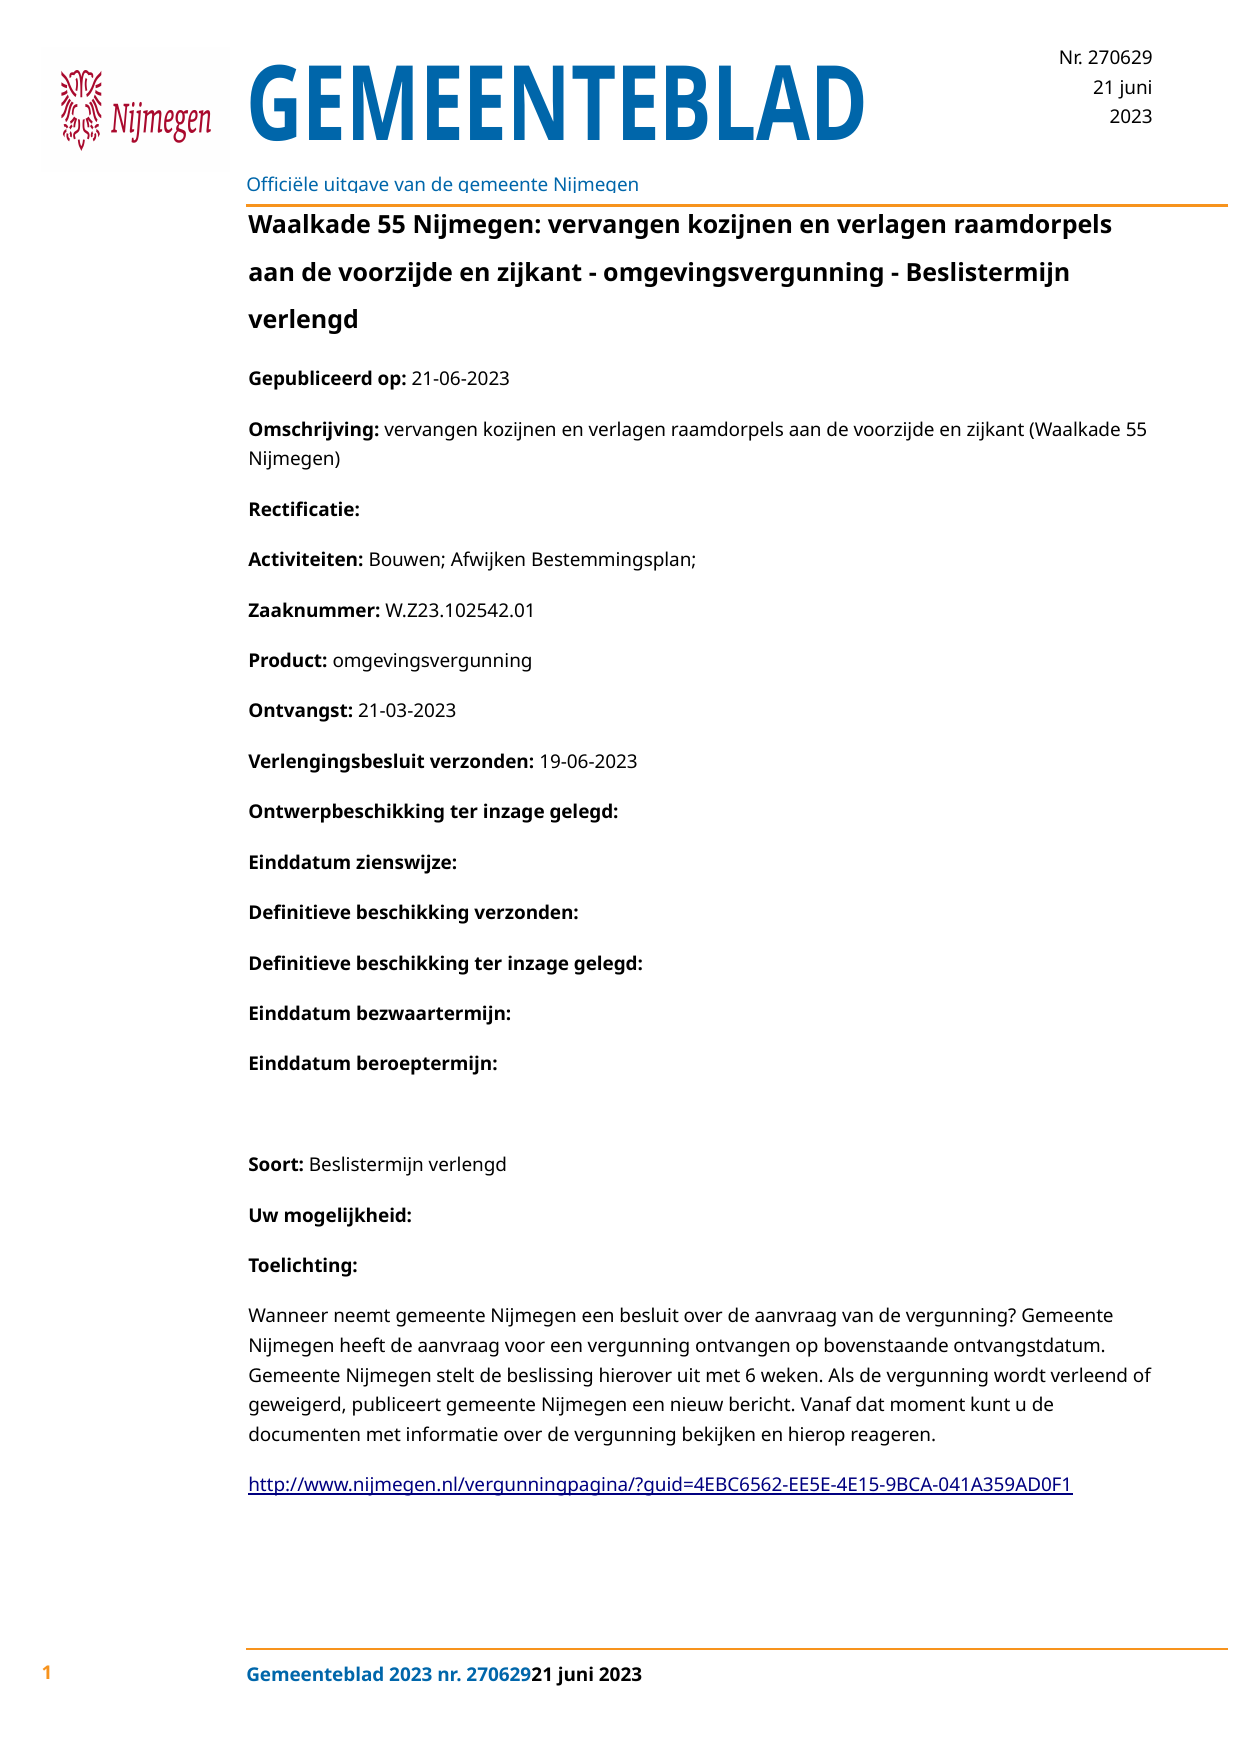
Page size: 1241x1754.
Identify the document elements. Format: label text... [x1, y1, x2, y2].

text Verlengingsbesluit verzonden: 19-06-2023 [248, 748, 1152, 774]
text Einddatum bezwaartermijn: [248, 1000, 1152, 1026]
text Product: omgevingsvergunning [248, 647, 1152, 673]
text Omschrijving: vervangen kozijnen en verlagen raamdorpels aan de voorzijde en zijkant (Waalkade 55 Nijmegen) [248, 416, 1152, 471]
text Einddatum zienswijze: [248, 849, 1152, 874]
text Toelichting: [248, 1252, 1152, 1278]
text Ontvangst: 21-03-2023 [248, 698, 1152, 723]
text Soort: Beslistermijn verlengd [248, 1151, 1152, 1177]
text Ontwerpbeschikking ter inzage gelegd: [248, 798, 1152, 824]
text Definitieve beschikking ter inzage gelegd: [248, 950, 1152, 975]
text Activiteiten: Bouwen; Afwijken Bestemmingsplan; [248, 546, 1152, 572]
picture [41, 47, 231, 172]
text Zaaknummer: W.Z23.102542.01 [248, 597, 1152, 622]
text Waalkade 55 Nijmegen: vervangen kozijnen en verlagen raamdorpels aan de voorzijde en zijkant - omgevingsvergunning - Beslistermijn verlengd [248, 207, 1152, 336]
text Definitieve beschikking verzonden: [248, 899, 1152, 925]
text http://www.nijmegen.nl/vergunningpagina/?guid=4EBC6562-EE5E-4E15-9BCA-041A359AD0F1 [248, 1471, 1152, 1497]
text Einddatum beroeptermijn: [248, 1051, 1152, 1076]
text Gepubliceerd op: 21-06-2023 [248, 366, 1152, 391]
text Rectificatie: [248, 496, 1152, 522]
text Uw mogelijkheid: [248, 1202, 1152, 1227]
text Wanneer neemt gemeente Nijmegen een besluit over de aanvraag van de vergunning? Gemeente Nijmegen heeft de aanvraag voor een vergunning ontvangen op bovenstaande ontvangstdatum. Gemeente Nijmegen stelt de beslissing hierover uit met 6 weken. Als de vergunning wordt verleend of geweigerd, publiceert gemeente Nijmegen een nieuw bericht. Vanaf dat moment kunt u de documenten met informatie over de vergunning bekijken en hierop reageren. [248, 1303, 1152, 1447]
